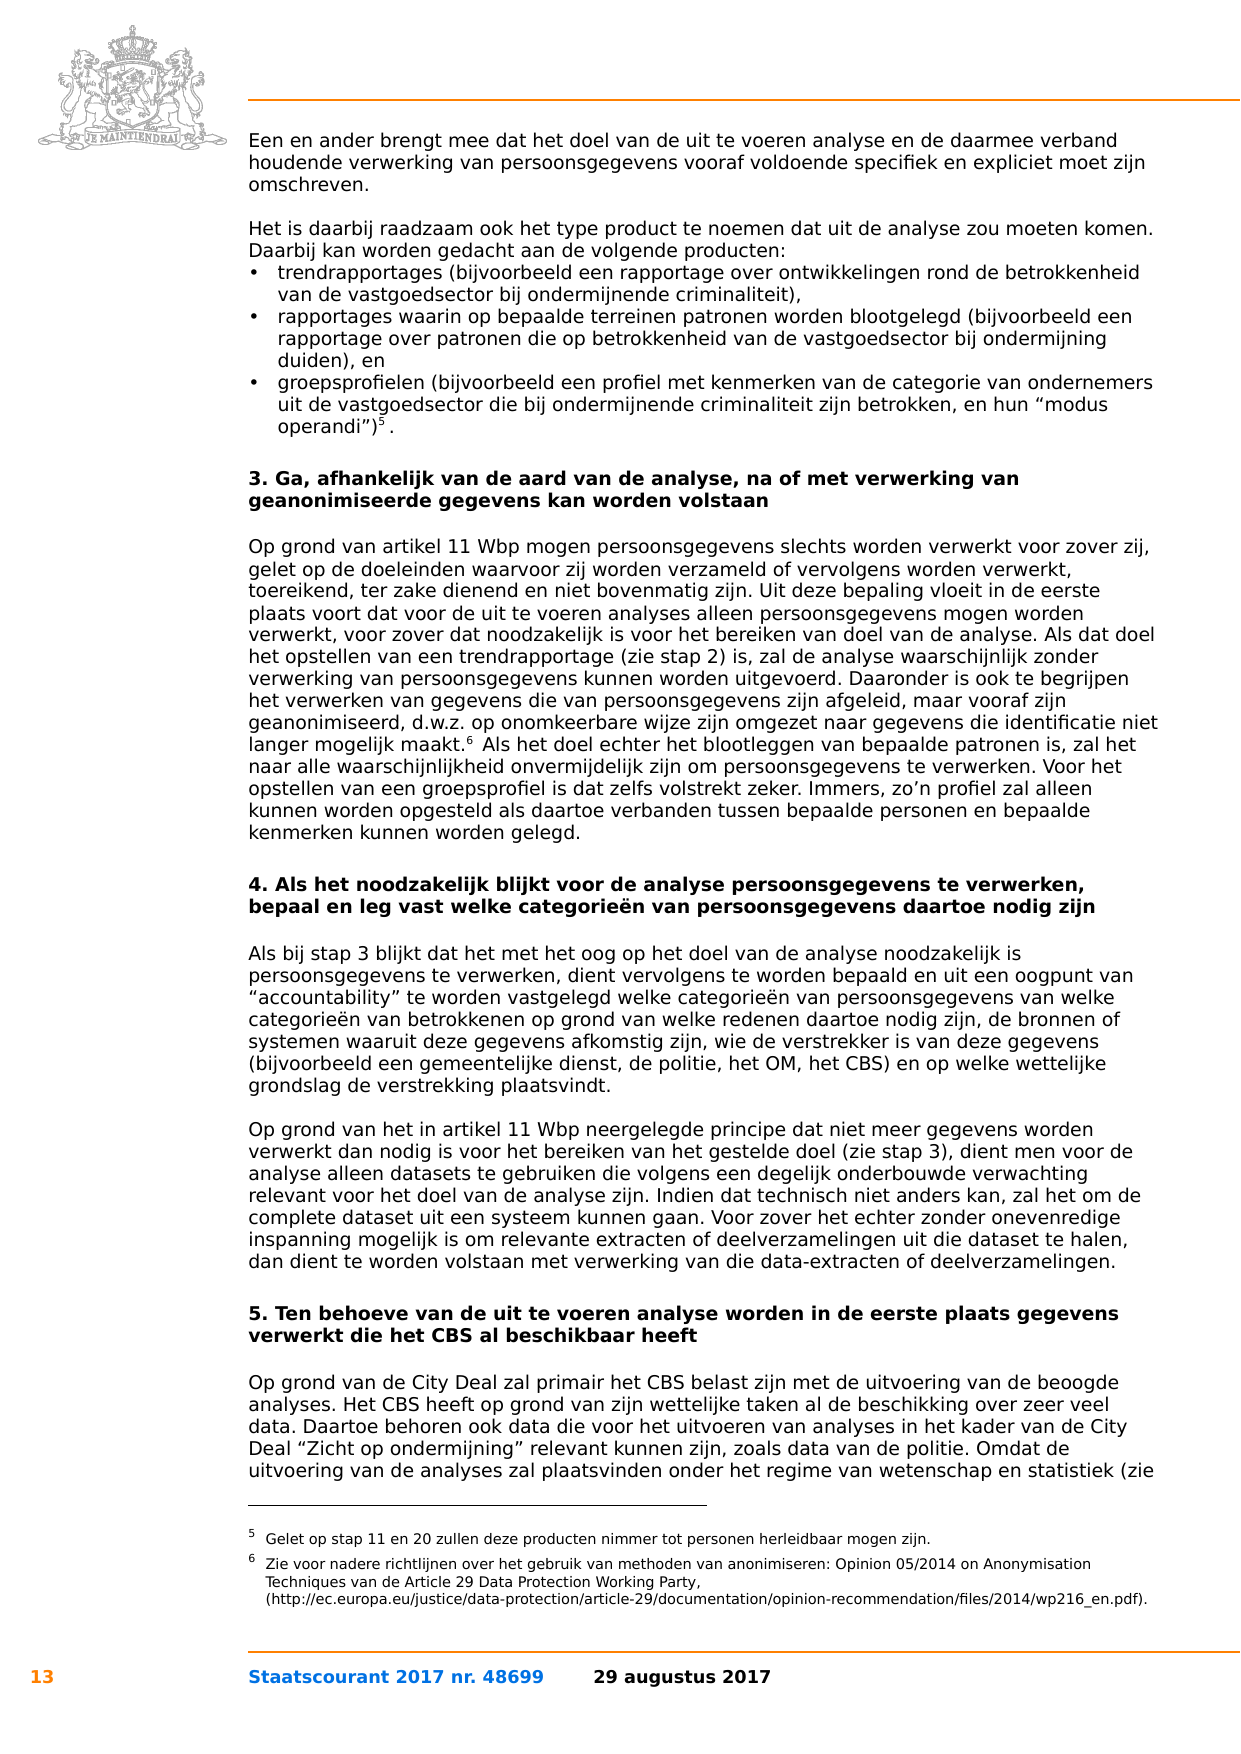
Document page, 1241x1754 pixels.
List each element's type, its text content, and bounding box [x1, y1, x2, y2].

text Gelet op stap 11 en 20 zullen deze producten nimmer tot personen herleidbaar mogen zijn. [248, 1527, 1163, 1549]
text Op grond van het in artikel 11 Wbp neergelegde principe dat niet meer gegevens worden verwerkt dan nodig is voor het bereiken van het gestelde doel (zie stap 3), dient men voor de analyse alleen datasets te gebruiken die volgens een degelijk onderbouwde verwachting relevant voor het doel van de analyse zijn. Indien dat technisch niet anders kan, zal het om de complete dataset uit een systeem kunnen gaan. Voor zover het echter zonder onevenredige inspanning mogelijk is om relevante extracten of deelverzamelingen uit die dataset te halen, dan dient te worden volstaan met verwerking van die data-extracten of deelverzamelingen. [248, 1119, 1163, 1273]
subtitle 5. Ten behoeve van de uit te voeren analyse worden in de eerste plaats gegevens verwerkt die het CBS al beschikbaar heeft [248, 1303, 1163, 1347]
text • trendrapportages (bijvoorbeeld een rapportage over ontwikkelingen rond de betrokkenheid van de vastgoedsector bij ondermijnende criminaliteit), [248, 262, 1163, 306]
subtitle 4. Als het noodzakelijk blijkt voor de analyse persoonsgegevens te verwerken, bepaal en leg vast welke categorieën van persoonsgegevens daartoe nodig zijn [248, 874, 1163, 918]
text Een en ander brengt mee dat het doel van de uit te voeren analyse en de daarmee verband houdende verwerking van persoonsgegevens vooraf voldoende specifiek en expliciet moet zijn omschreven. [248, 130, 1163, 196]
text Zie voor nadere richtlijnen over het gebruik van methoden van anonimiseren: Opinion 05/2014 on Anonymisation Techniques van de Article 29 Data Protection Working Party, (http://ec.europa.eu/justice/data-protection/article-29/documentation/opinion-recommendation/files/2014/wp216_en.pdf). [248, 1552, 1163, 1608]
text • groepsprofielen (bijvoorbeeld een profiel met kenmerken van de categorie van ondernemers uit de vastgoedsector die bij ondermijnende criminaliteit zijn betrokken, en hun “modus operandi”). [248, 372, 1163, 437]
subtitle 3. Ga, afhankelijk van de aard van de analyse, na of met verwerking van geanonimiseerde gegevens kan worden volstaan [248, 467, 1163, 511]
text Als bij stap 3 blijkt dat het met het oog op het doel van de analyse noodzakelijk is persoonsgegevens te verwerken, dient vervolgens te worden bepaald en uit een oogpunt van “accountability” te worden vastgelegd welke categorieën van persoonsgegevens van welke categorieën van betrokkenen op grond van welke redenen daartoe nodig zijn, de bronnen of systemen waaruit deze gegevens afkomstig zijn, wie de verstrekker is van deze gegevens (bijvoorbeeld een gemeentelijke dienst, de politie, het OM, het CBS) en op welke wettelijke grondslag de verstrekking plaatsvindt. [248, 943, 1163, 1097]
text Op grond van de City Deal zal primair het CBS belast zijn met de uitvoering van de beoogde analyses. Het CBS heeft op grond van zijn wettelijke taken al de beschikking over zeer veel data. Daartoe behoren ook data die voor het uitvoeren van analyses in het kader van de City Deal “Zicht op ondermijning” relevant kunnen zijn, zoals data van de politie. Omdat de uitvoering van de analyses zal plaatsvinden onder het regime van wetenschap en statistiek (zie [248, 1372, 1163, 1482]
text • rapportages waarin op bepaalde terreinen patronen worden blootgelegd (bijvoorbeeld een rapportage over patronen die op betrokkenheid van de vastgoedsector bij ondermijning duiden), en [248, 306, 1163, 372]
text Het is daarbij raadzaam ook het type product te noemen dat uit de analyse zou moeten komen. Daarbij kan worden gedacht aan de volgende producten: [248, 218, 1163, 262]
picture [38, 25, 227, 150]
text Op grond van artikel 11 Wbp mogen persoonsgegevens slechts worden verwerkt voor zover zij, gelet op de doeleinden waarvoor zij worden verzameld of vervolgens worden verwerkt, toereikend, ter zake dienend en niet bovenmatig zijn. Uit deze bepaling vloeit in de eerste plaats voort dat voor de uit te voeren analyses alleen persoonsgegevens mogen worden verwerkt, voor zover dat noodzakelijk is voor het bereiken van doel van de analyse. Als dat doel het opstellen van een trendrapportage (zie stap 2) is, zal de analyse waarschijnlijk zonder verwerking van persoonsgegevens kunnen worden uitgevoerd. Daaronder is ook te begrijpen het verwerken van gegevens die van persoonsgegevens zijn afgeleid, maar vooraf zijn geanonimiseerd, d.w.z. op onomkeerbare wijze zijn omgezet naar gegevens die identificatie niet langer mogelijk maakt. Als het doel echter het blootleggen van bepaalde patronen is, zal het naar alle waarschijnlijkheid onvermijdelijk zijn om persoonsgegevens te verwerken. Voor het opstellen van een groepsprofiel is dat zelfs volstrekt zeker. Immers, zo’n profiel zal alleen kunnen worden opgesteld als daartoe verbanden tussen bepaalde personen en bepaalde kenmerken kunnen worden gelegd. [248, 536, 1163, 844]
